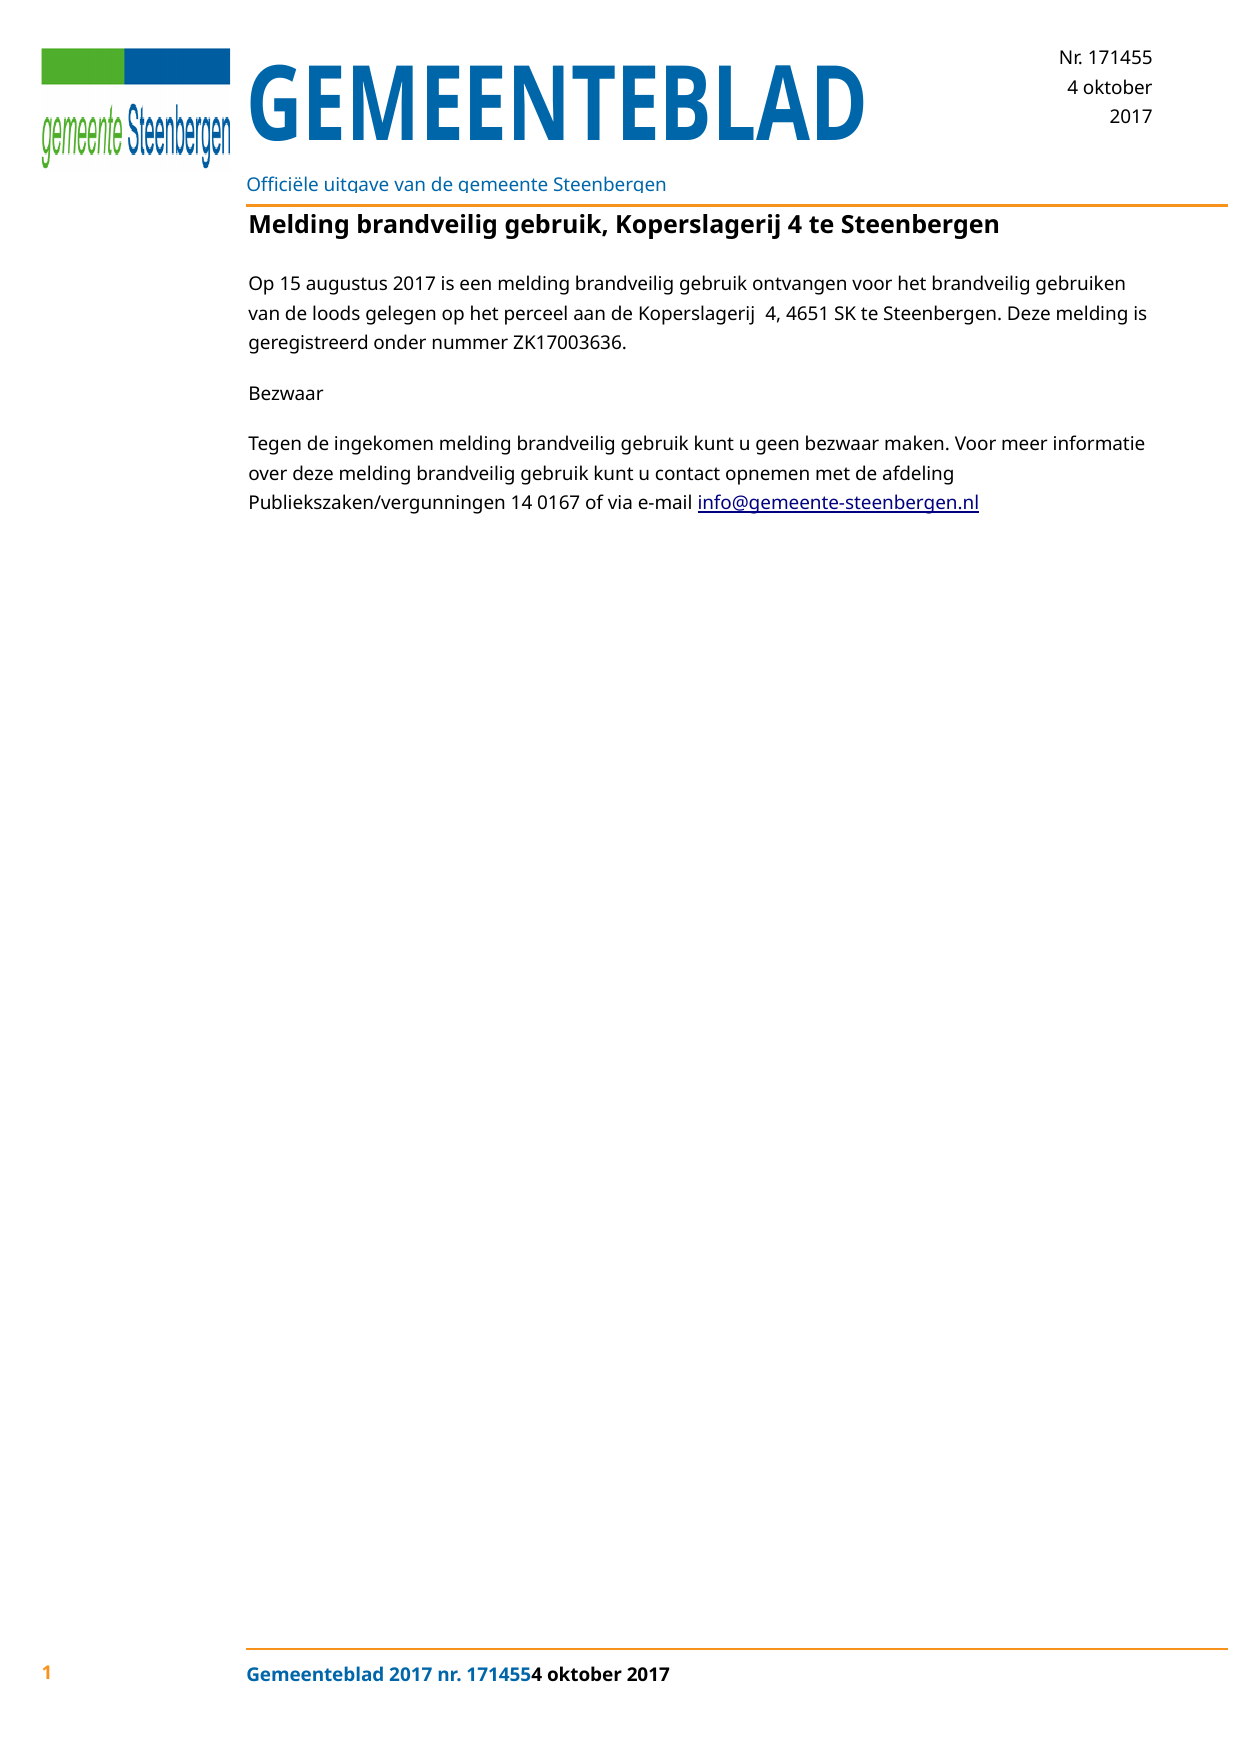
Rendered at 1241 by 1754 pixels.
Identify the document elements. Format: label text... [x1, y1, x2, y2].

text Bezwaar [248, 380, 1152, 406]
text Tegen de ingekomen melding brandveilig gebruik kunt u geen bezwaar maken. Voor meer informatie over deze melding brandveilig gebruik kunt u contact opnemen met de afdeling Publiekszaken/vergunningen 14 0167 of via e-mail info@gemeente-steenbergen.nl [248, 430, 1152, 515]
text Melding brandveilig gebruik, Koperslagerij 4 te Steenbergen [248, 207, 1152, 241]
text Op 15 augustus 2017 is een melding brandveilig gebruik ontvangen voor het brandveilig gebruiken van de loods gelegen op het perceel aan de Koperslagerij 4, 4651 SK te Steenbergen. Deze melding is geregistreerd onder nummer ZK17003636. [248, 270, 1152, 355]
picture [41, 47, 231, 172]
